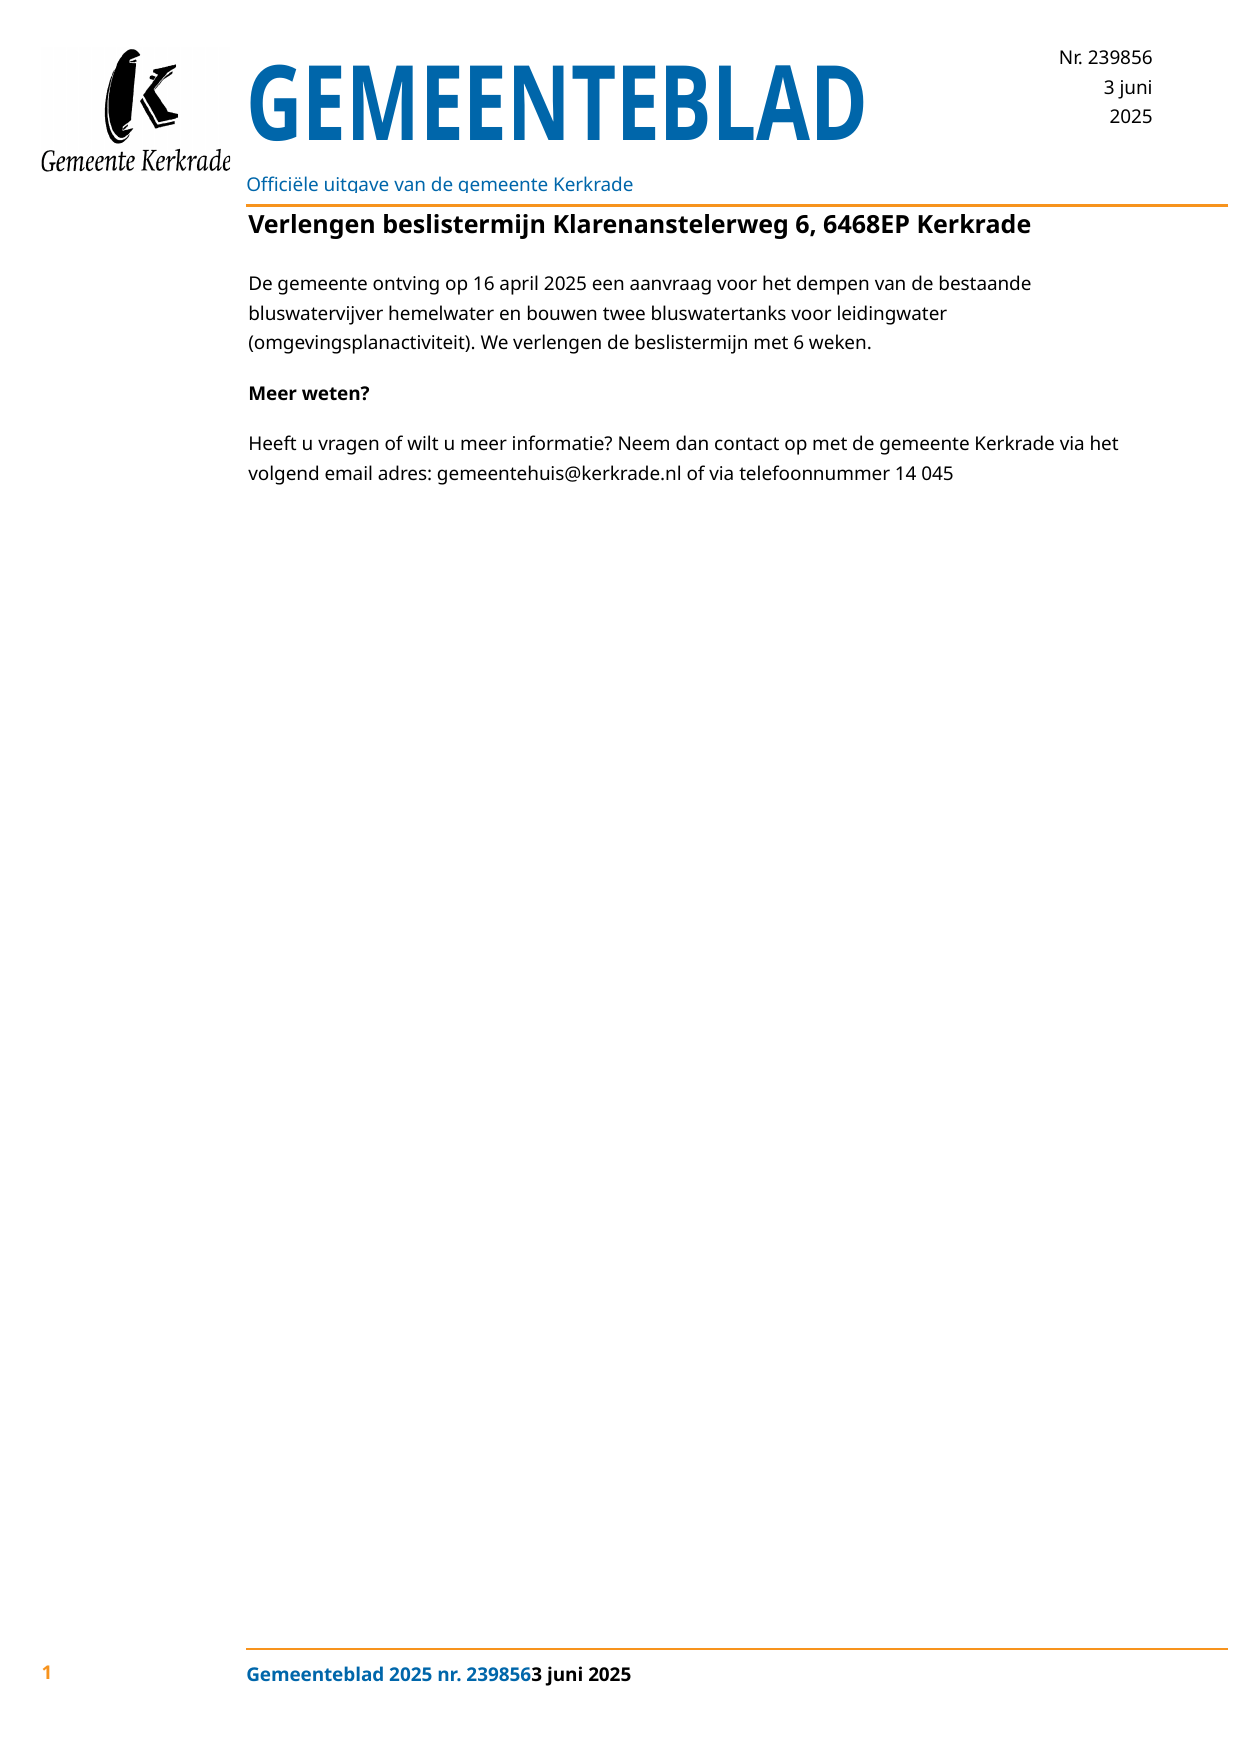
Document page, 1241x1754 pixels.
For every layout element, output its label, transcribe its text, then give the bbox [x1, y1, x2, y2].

text Verlengen beslistermijn Klarenanstelerweg 6, 6468EP Kerkrade [248, 207, 1152, 241]
picture [41, 47, 231, 172]
text De gemeente ontving op 16 april 2025 een aanvraag voor het dempen van de bestaande bluswatervijver hemelwater en bouwen twee bluswatertanks voor leidingwater (omgevingsplanactiviteit). We verlengen de beslistermijn met 6 weken. [248, 270, 1152, 355]
text Heeft u vragen of wilt u meer informatie? Neem dan contact op met de gemeente Kerkrade via het volgend email adres: gemeentehuis@kerkrade.nl of via telefoonnummer 14 045 [248, 430, 1152, 486]
text Meer weten? [248, 380, 1152, 406]
